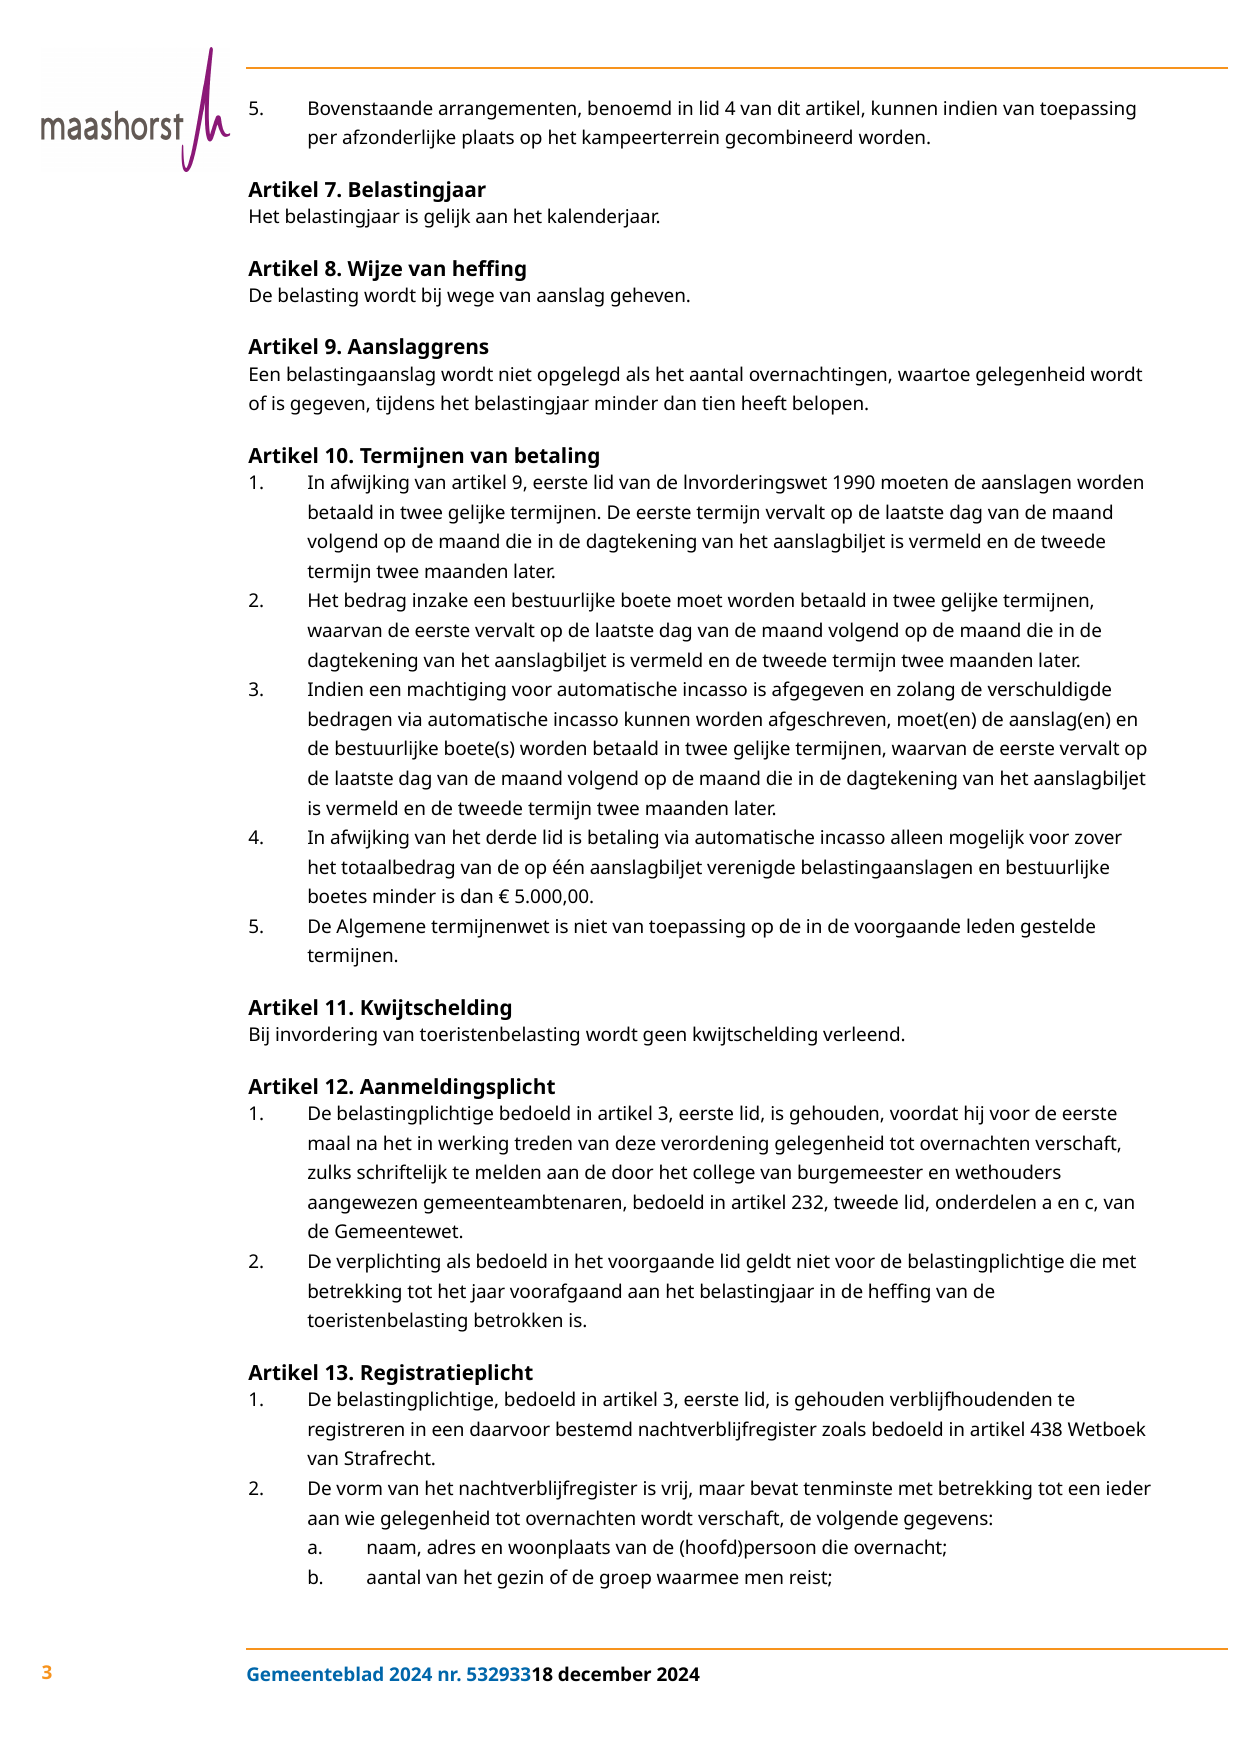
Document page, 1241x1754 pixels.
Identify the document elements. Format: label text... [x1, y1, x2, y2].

text Artikel 12. Aanmeldingsplicht [248, 1072, 1152, 1100]
text Bij invordering van toeristenbelasting wordt geen kwijtschelding verleend. [248, 1022, 1152, 1047]
list In afwijking van het derde lid is betaling via automatische incasso alleen mogelijk voor zover het totaalbedrag van de op één aanslagbiljet verenigde belastingaanslagen en bestuurlijke boetes minder is dan € 5.000,00. [248, 824, 1152, 909]
text Artikel 7. Belastingjaar [248, 175, 1152, 203]
list De vorm van het nachtverblijfregister is vrij, maar bevat tenminste met betrekking tot een ieder aan wie gelegenheid tot overnachten wordt verschaft, de volgende gegevens: [248, 1475, 1152, 1530]
text Een belastingaanslag wordt niet opgelegd als het aantal overnachtingen, waartoe gelegenheid wordt of is gegeven, tijdens het belastingjaar minder dan tien heeft belopen. [248, 361, 1152, 416]
picture [41, 47, 231, 172]
list In afwijking van artikel 9, eerste lid van de lnvorderingswet 1990 moeten de aanslagen worden betaald in twee gelijke termijnen. De eerste termijn vervalt op de laatste dag van de maand volgend op de maand die in de dagtekening van het aanslagbiljet is vermeld en de tweede termijn twee maanden later. [248, 469, 1152, 584]
text Artikel 9. Aanslaggrens [248, 332, 1152, 361]
text Het belastingjaar is gelijk aan het kalenderjaar. [248, 203, 1152, 229]
list aantal van het gezin of de groep waarmee men reist; [307, 1564, 1152, 1589]
list De verplichting als bedoeld in het voorgaande lid geldt niet voor de belastingplichtige die met betrekking tot het jaar voorafgaand aan het belastingjaar in de heffing van de toeristenbelasting betrokken is. [248, 1248, 1152, 1333]
text Artikel 10. Termijnen van betaling [248, 441, 1152, 469]
list Indien een machtiging voor automatische incasso is afgegeven en zolang de verschuldigde bedragen via automatische incasso kunnen worden afgeschreven, moet(en) de aanslag(en) en de bestuurlijke boete(s) worden betaald in twee gelijke termijnen, waarvan de eerste vervalt op de laatste dag van de maand volgend op de maand die in de dagtekening van het aanslagbiljet is vermeld en de tweede termijn twee maanden later. [248, 676, 1152, 821]
text Artikel 11. Kwijtschelding [248, 993, 1152, 1022]
list De belastingplichtige, bedoeld in artikel 3, eerste lid, is gehouden verblijfhoudenden te registreren in een daarvoor bestemd nachtverblijfregister zoals bedoeld in artikel 438 Wetboek van Strafrecht. [248, 1386, 1152, 1471]
list naam, adres en woonplaats van de (hoofd)persoon die overnacht; [307, 1534, 1152, 1560]
text Artikel 13. Registratieplicht [248, 1358, 1152, 1386]
text De belasting wordt bij wege van aanslag geheven. [248, 282, 1152, 308]
list Het bedrag inzake een bestuurlijke boete moet worden betaald in twee gelijke termijnen, waarvan de eerste vervalt op de laatste dag van de maand volgend op de maand die in de dagtekening van het aanslagbiljet is vermeld en de tweede termijn twee maanden later. [248, 588, 1152, 673]
text Artikel 8. Wijze van heffing [248, 254, 1152, 282]
list Bovenstaande arrangementen, benoemd in lid 4 van dit artikel, kunnen indien van toepassing per afzonderlijke plaats op het kampeerterrein gecombineerd worden. [248, 95, 1152, 150]
list De belastingplichtige bedoeld in artikel 3, eerste lid, is gehouden, voordat hij voor de eerste maal na het in werking treden van deze verordening gelegenheid tot overnachten verschaft, zulks schriftelijk te melden aan de door het college van burgemeester en wethouders aangewezen gemeenteambtenaren, bedoeld in artikel 232, tweede lid, onderdelen a en c, van de Gemeentewet. [248, 1100, 1152, 1244]
list De Algemene termijnenwet is niet van toepassing op de in de voorgaande leden gestelde termijnen. [248, 913, 1152, 968]
